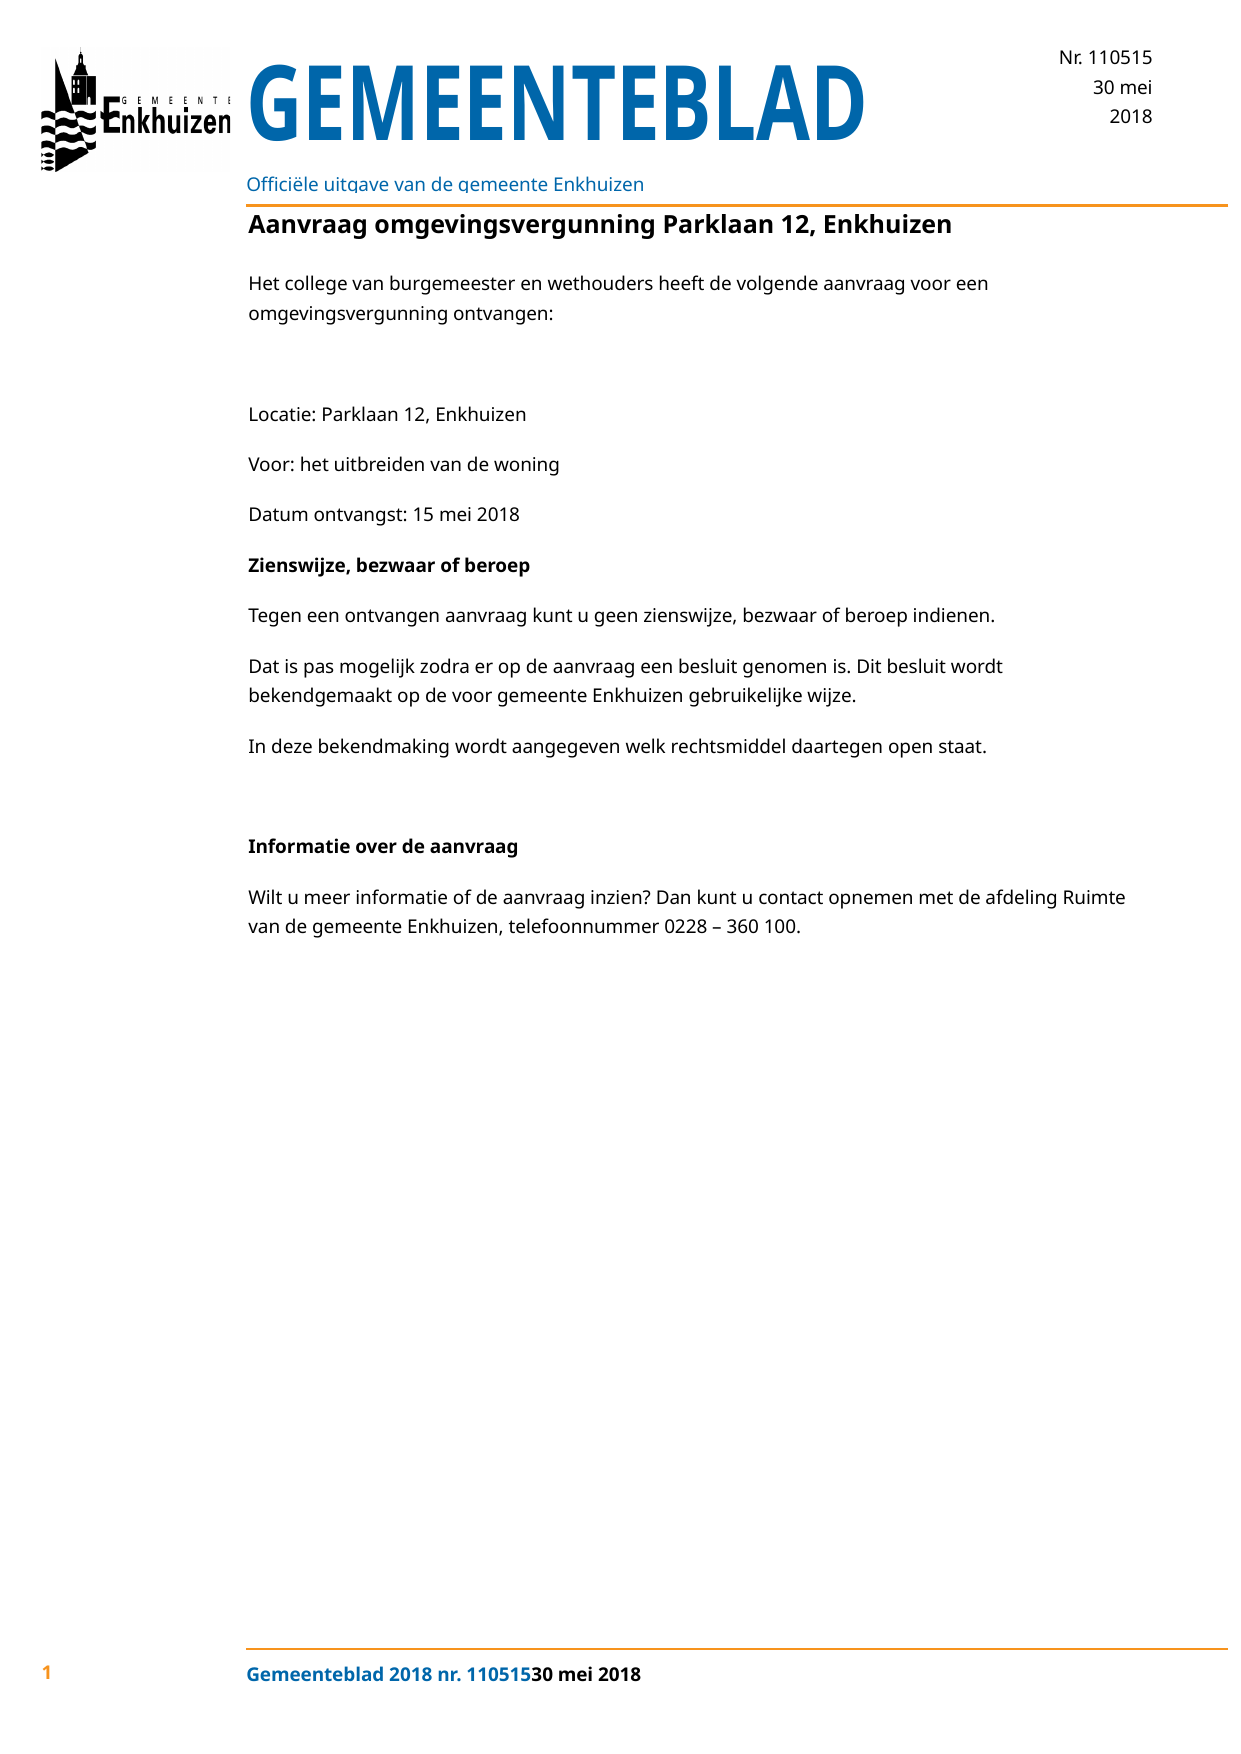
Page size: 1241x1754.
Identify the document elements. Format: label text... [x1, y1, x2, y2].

text In deze bekendmaking wordt aangegeven welk rechtsmiddel daartegen open staat. [248, 733, 1152, 758]
text Het college van burgemeester en wethouders heeft de volgende aanvraag voor een omgevingsvergunning ontvangen: [248, 270, 1152, 326]
text Datum ontvangst: 15 mei 2018 [248, 502, 1152, 527]
text Aanvraag omgevingsvergunning Parklaan 12, Enkhuizen [248, 207, 1152, 241]
text Dat is pas mogelijk zodra er op de aanvraag een besluit genomen is. Dit besluit wordt bekendgemaakt op de voor gemeente Enkhuizen gebruikelijke wijze. [248, 653, 1152, 708]
text Wilt u meer informatie of de aanvraag inzien? Dan kunt u contact opnemen met de afdeling Ruimte van de gemeente Enkhuizen, telefoonnummer 0228 – 360 100. [248, 884, 1152, 939]
text Informatie over de aanvraag [248, 834, 1152, 859]
text Zienswijze, bezwaar of beroep [248, 552, 1152, 578]
text Voor: het uitbreiden van de woning [248, 451, 1152, 477]
text Locatie: Parklaan 12, Enkhuizen [248, 401, 1152, 426]
text Tegen een ontvangen aanvraag kunt u geen zienswijze, bezwaar of beroep indienen. [248, 602, 1152, 628]
picture [41, 47, 231, 172]
